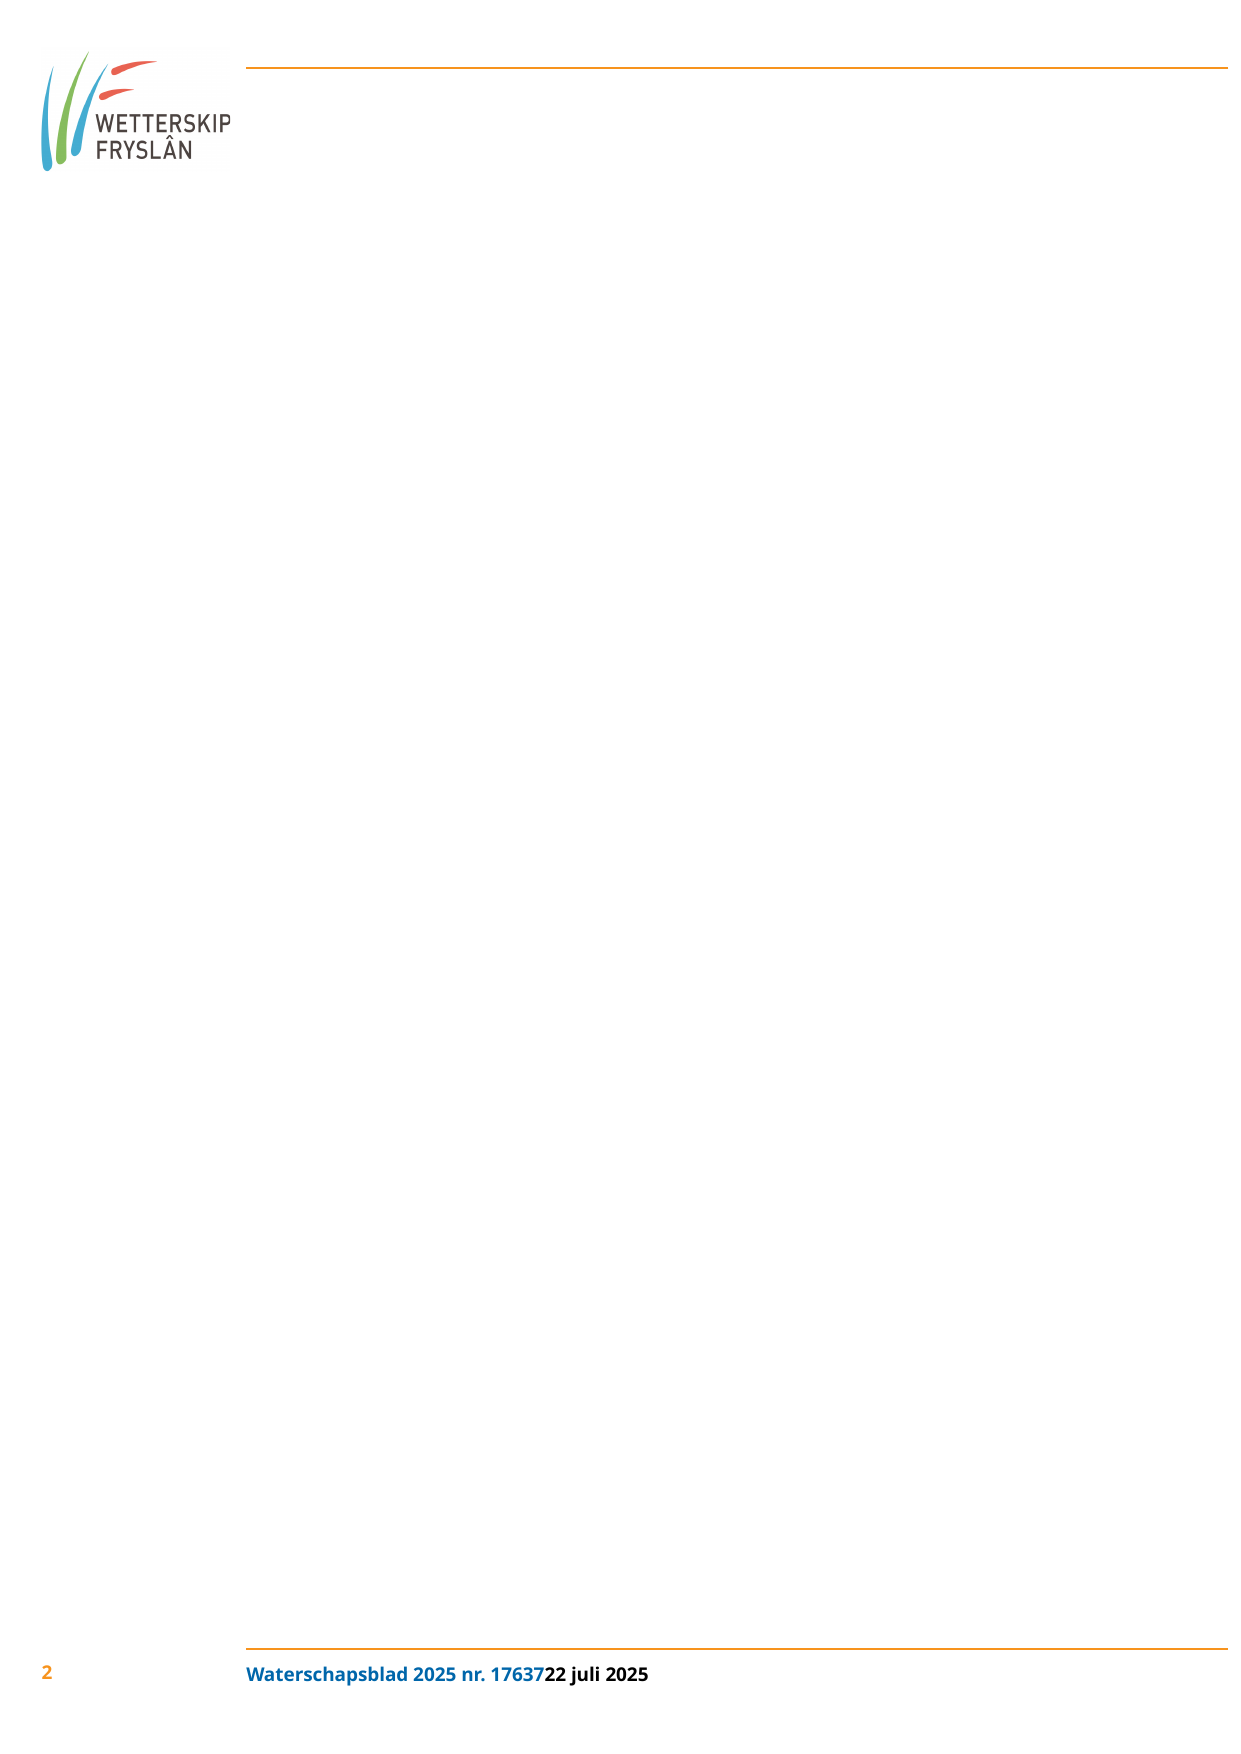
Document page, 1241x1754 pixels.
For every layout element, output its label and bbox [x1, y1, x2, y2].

picture [41, 47, 231, 172]
